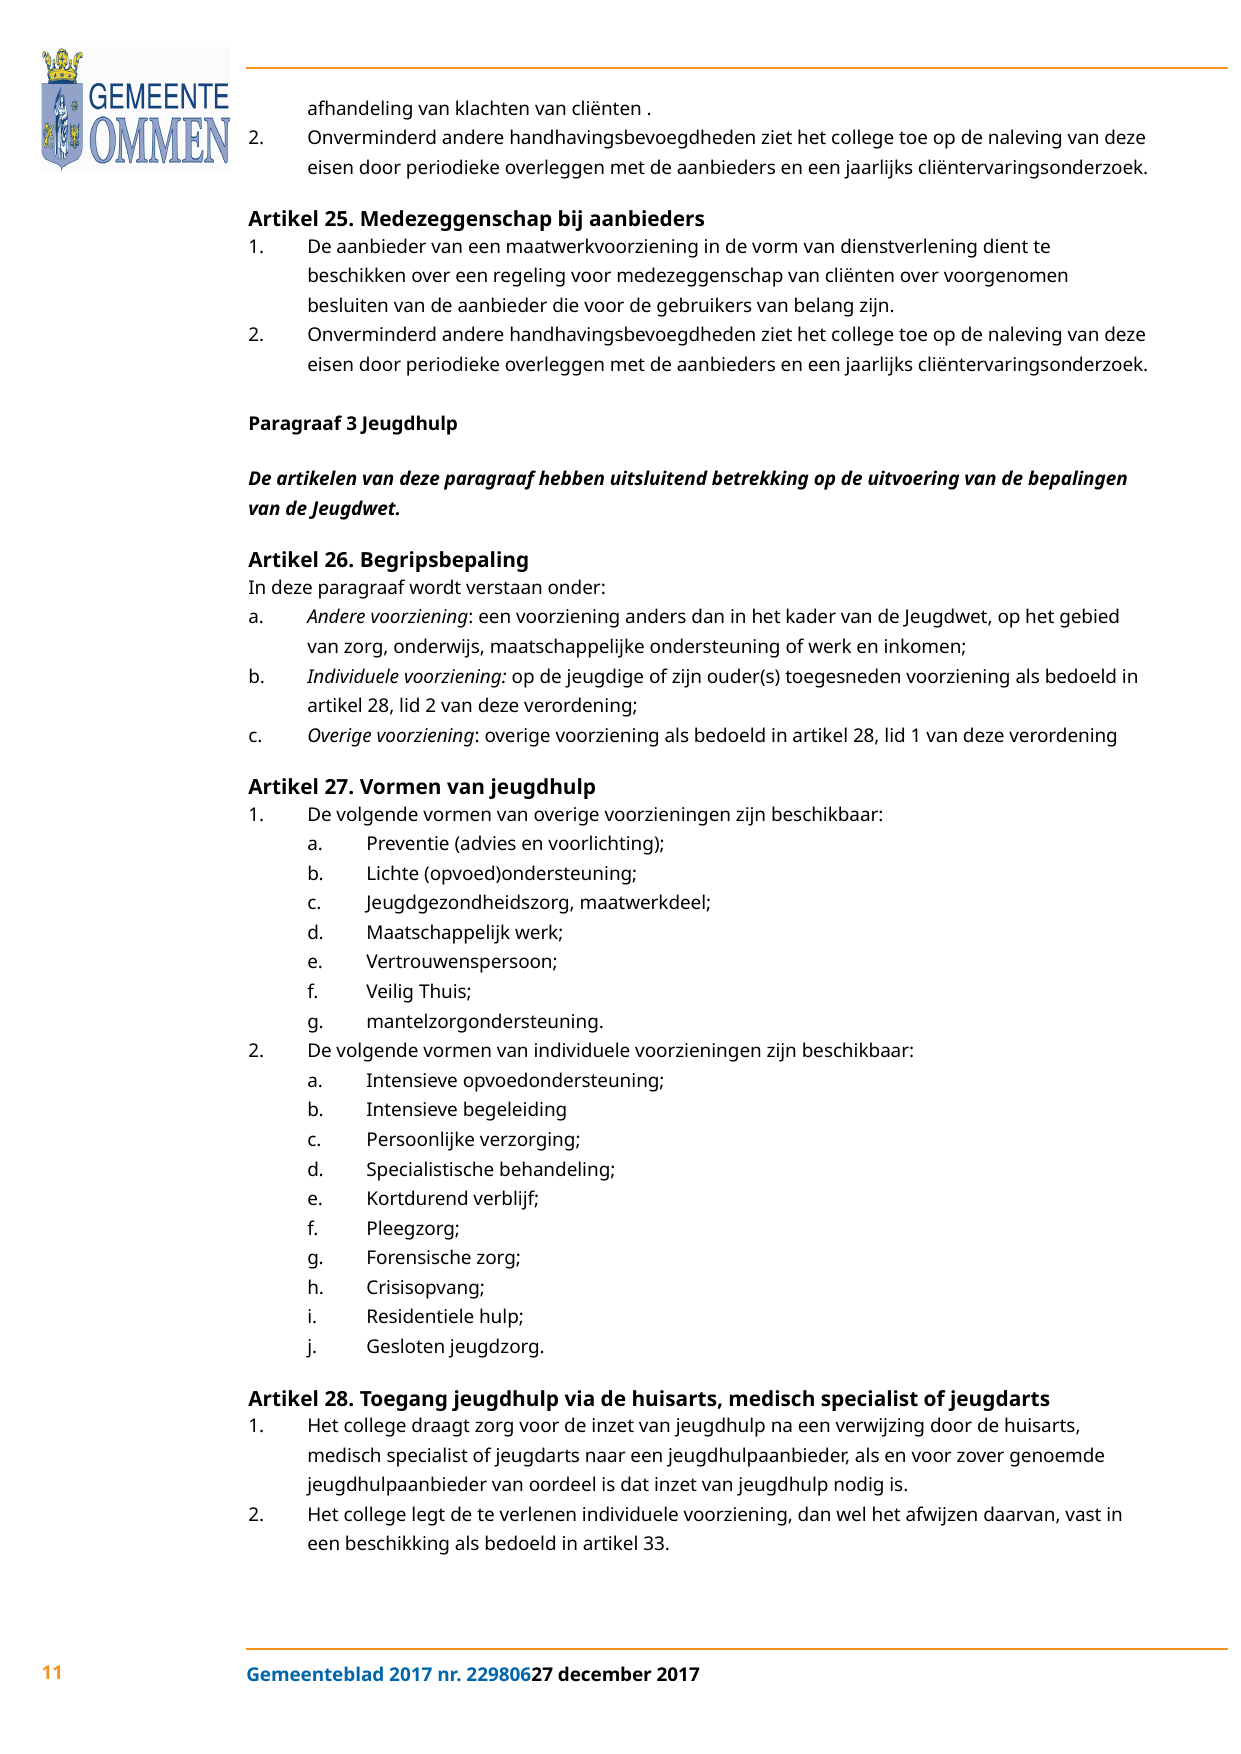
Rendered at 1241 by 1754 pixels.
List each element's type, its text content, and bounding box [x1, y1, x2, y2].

text Artikel 26. Begripsbepaling [248, 546, 1152, 574]
list Onverminderd andere handhavingsbevoegdheden ziet het college toe op de naleving van deze eisen door periodieke overleggen met de aanbieders en een jaarlijks cliëntervaringsonderzoek. [248, 322, 1152, 377]
list Preventie (advies en voorlichting); [307, 830, 1152, 856]
list De aanbieder van een maatwerkvoorziening in de vorm van dienstverlening dient te beschikken over een regeling voor medezeggenschap van cliënten over voorgenomen besluiten van de aanbieder die voor de gebruikers van belang zijn. [248, 233, 1152, 318]
text Artikel 27. Vormen van jeugdhulp [248, 772, 1152, 801]
list Overige voorziening: overige voorziening als bedoeld in artikel 28, lid 1 van deze verordening [248, 722, 1152, 748]
list mantelzorgondersteuning. [307, 1008, 1152, 1034]
list De volgende vormen van individuele voorzieningen zijn beschikbaar: [248, 1037, 1152, 1063]
list afhandeling van klachten van cliënten . [248, 95, 1152, 121]
list Residentiele hulp; [307, 1304, 1152, 1329]
text Artikel 28. Toegang jeugdhulp via de huisarts, medisch specialist of jeugdarts [248, 1384, 1152, 1412]
list Persoonlijke verzorging; [307, 1126, 1152, 1152]
list Het college draagt zorg voor de inzet van jeugdhulp na een verwijzing door de huisarts, medisch specialist of jeugdarts naar een jeugdhulpaanbieder, als en voor zover genoemde jeugdhulpaanbieder van oordeel is dat inzet van jeugdhulp nodig is. [248, 1412, 1152, 1497]
list Forensische zorg; [307, 1244, 1152, 1270]
list Intensieve begeleiding [307, 1097, 1152, 1122]
picture [41, 47, 231, 172]
list Onverminderd andere handhavingsbevoegdheden ziet het college toe op de naleving van deze eisen door periodieke overleggen met de aanbieders en een jaarlijks cliëntervaringsonderzoek. [248, 124, 1152, 180]
text In deze paragraaf wordt verstaan onder: [248, 574, 1152, 600]
text De artikelen van deze paragraaf hebben uitsluitend betrekking op de uitvoering van de bepalingen van de Jeugdwet. [248, 466, 1152, 521]
list Lichte (opvoed)ondersteuning; [307, 860, 1152, 886]
list Vertrouwenspersoon; [307, 949, 1152, 974]
list Maatschappelijk werk; [307, 919, 1152, 945]
list Crisisopvang; [307, 1274, 1152, 1300]
list De volgende vormen van overige voorzieningen zijn beschikbaar: [248, 801, 1152, 827]
list Kortdurend verblijf; [307, 1185, 1152, 1211]
list Veilig Thuis; [307, 978, 1152, 1004]
list Pleegzorg; [307, 1215, 1152, 1241]
text Artikel 25. Medezeggenschap bij aanbieders [248, 204, 1152, 233]
list Het college legt de te verlenen individuele voorziening, dan wel het afwijzen daarvan, vast in een beschikking als bedoeld in artikel 33. [248, 1501, 1152, 1556]
list Andere voorziening: een voorziening anders dan in het kader van de Jeugdwet, op het gebied van zorg, onderwijs, maatschappelijke ondersteuning of werk en inkomen; [248, 604, 1152, 659]
list Gesloten jeugdzorg. [307, 1333, 1152, 1359]
list Specialistische behandeling; [307, 1156, 1152, 1182]
list Intensieve opvoedondersteuning; [307, 1067, 1152, 1093]
list Jeugdgezondheidszorg, maatwerkdeel; [307, 889, 1152, 915]
list Individuele voorziening: op de jeugdige of zijn ouder(s) toegesneden voorziening als bedoeld in artikel 28, lid 2 van deze verordening; [248, 663, 1152, 718]
text Paragraaf 3 Jeugdhulp [248, 410, 1152, 436]
